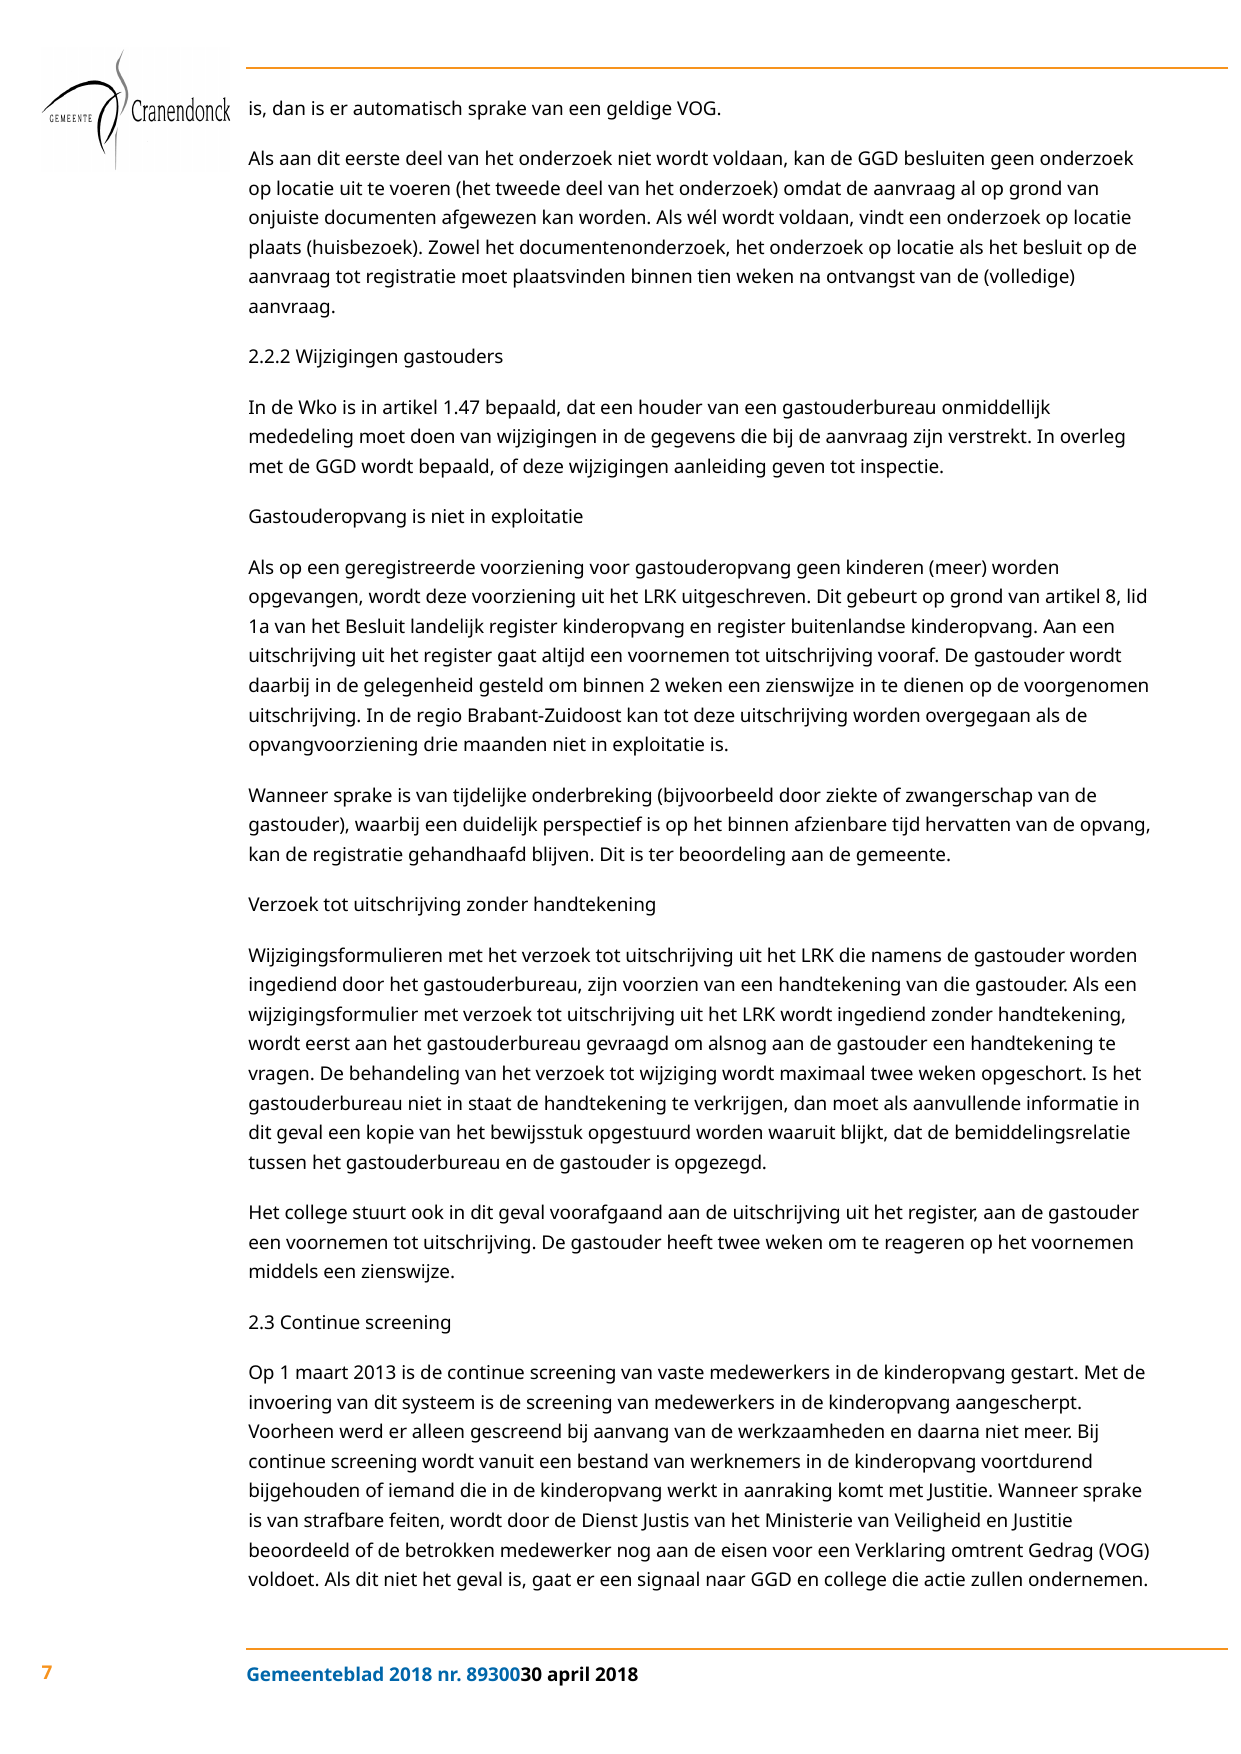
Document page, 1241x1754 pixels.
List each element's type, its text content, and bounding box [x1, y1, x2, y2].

text 2.3 Continue screening [248, 1309, 1152, 1335]
text Als aan dit eerste deel van het onderzoek niet wordt voldaan, kan de GGD besluiten geen onderzoek op locatie uit te voeren (het tweede deel van het onderzoek) omdat de aanvraag al op grond van onjuiste documenten afgewezen kan worden. Als wél wordt voldaan, vindt een onderzoek op locatie plaats (huisbezoek). Zowel het documentenonderzoek, het onderzoek op locatie als het besluit op de aanvraag tot registratie moet plaatsvinden binnen tien weken na ontvangst van de (volledige) aanvraag. [248, 145, 1152, 319]
text Gastouderopvang is niet in exploitatie [248, 503, 1152, 529]
text Het college stuurt ook in dit geval voorafgaand aan de uitschrijving uit het register, aan de gastouder een voornemen tot uitschrijving. De gastouder heeft twee weken om te reageren op het voornemen middels een zienswijze. [248, 1199, 1152, 1284]
text In de Wko is in artikel 1.47 bepaald, dat een houder van een gastouderbureau onmiddellijk mededeling moet doen van wijzigingen in de gegevens die bij de aanvraag zijn verstrekt. In overleg met de GGD wordt bepaald, of deze wijzigingen aanleiding geven tot inspectie. [248, 394, 1152, 479]
text 2.2.2 Wijzigingen gastouders [248, 343, 1152, 369]
picture [41, 47, 231, 172]
text Wanneer sprake is van tijdelijke onderbreking (bijvoorbeeld door ziekte of zwangerschap van de gastouder), waarbij een duidelijk perspectief is op het binnen afzienbare tijd hervatten van de opvang, kan de registratie gehandhaafd blijven. Dit is ter beoordeling aan de gemeente. [248, 782, 1152, 867]
text Op 1 maart 2013 is de continue screening van vaste medewerkers in de kinderopvang gestart. Met de invoering van dit systeem is de screening van medewerkers in de kinderopvang aangescherpt. Voorheen werd er alleen gescreend bij aanvang van de werkzaamheden en daarna niet meer. Bij continue screening wordt vanuit een bestand van werknemers in de kinderopvang voortdurend bijgehouden of iemand die in de kinderopvang werkt in aanraking komt met Justitie. Wanneer sprake is van strafbare feiten, wordt door de Dienst Justis van het Ministerie van Veiligheid en Justitie beoordeeld of de betrokken medewerker nog aan de eisen voor een Verklaring omtrent Gedrag (VOG) voldoet. Als dit niet het geval is, gaat er een signaal naar GGD en college die actie zullen ondernemen. [248, 1359, 1152, 1592]
text Verzoek tot uitschrijving zonder handtekening [248, 891, 1152, 917]
text Als op een geregistreerde voorziening voor gastouderopvang geen kinderen (meer) worden opgevangen, wordt deze voorziening uit het LRK uitgeschreven. Dit gebeurt op grond van artikel 8, lid 1a van het Besluit landelijk register kinderopvang en register buitenlandse kinderopvang. Aan een uitschrijving uit het register gaat altijd een voornemen tot uitschrijving vooraf. De gastouder wordt daarbij in de gelegenheid gesteld om binnen 2 weken een zienswijze in te dienen op de voorgenomen uitschrijving. In de regio Brabant-Zuidoost kan tot deze uitschrijving worden overgegaan als de opvangvoorziening drie maanden niet in exploitatie is. [248, 554, 1152, 757]
text is, dan is er automatisch sprake van een geldige VOG. [248, 95, 1152, 121]
text Wijzigingsformulieren met het verzoek tot uitschrijving uit het LRK die namens de gastouder worden ingediend door het gastouderbureau, zijn voorzien van een handtekening van die gastouder. Als een wijzigingsformulier met verzoek tot uitschrijving uit het LRK wordt ingediend zonder handtekening, wordt eerst aan het gastouderbureau gevraagd om alsnog aan de gastouder een handtekening te vragen. De behandeling van het verzoek tot wijziging wordt maximaal twee weken opgeschort. Is het gastouderbureau niet in staat de handtekening te verkrijgen, dan moet als aanvullende informatie in dit geval een kopie van het bewijsstuk opgestuurd worden waaruit blijkt, dat de bemiddelingsrelatie tussen het gastouderbureau en de gastouder is opgezegd. [248, 942, 1152, 1175]
